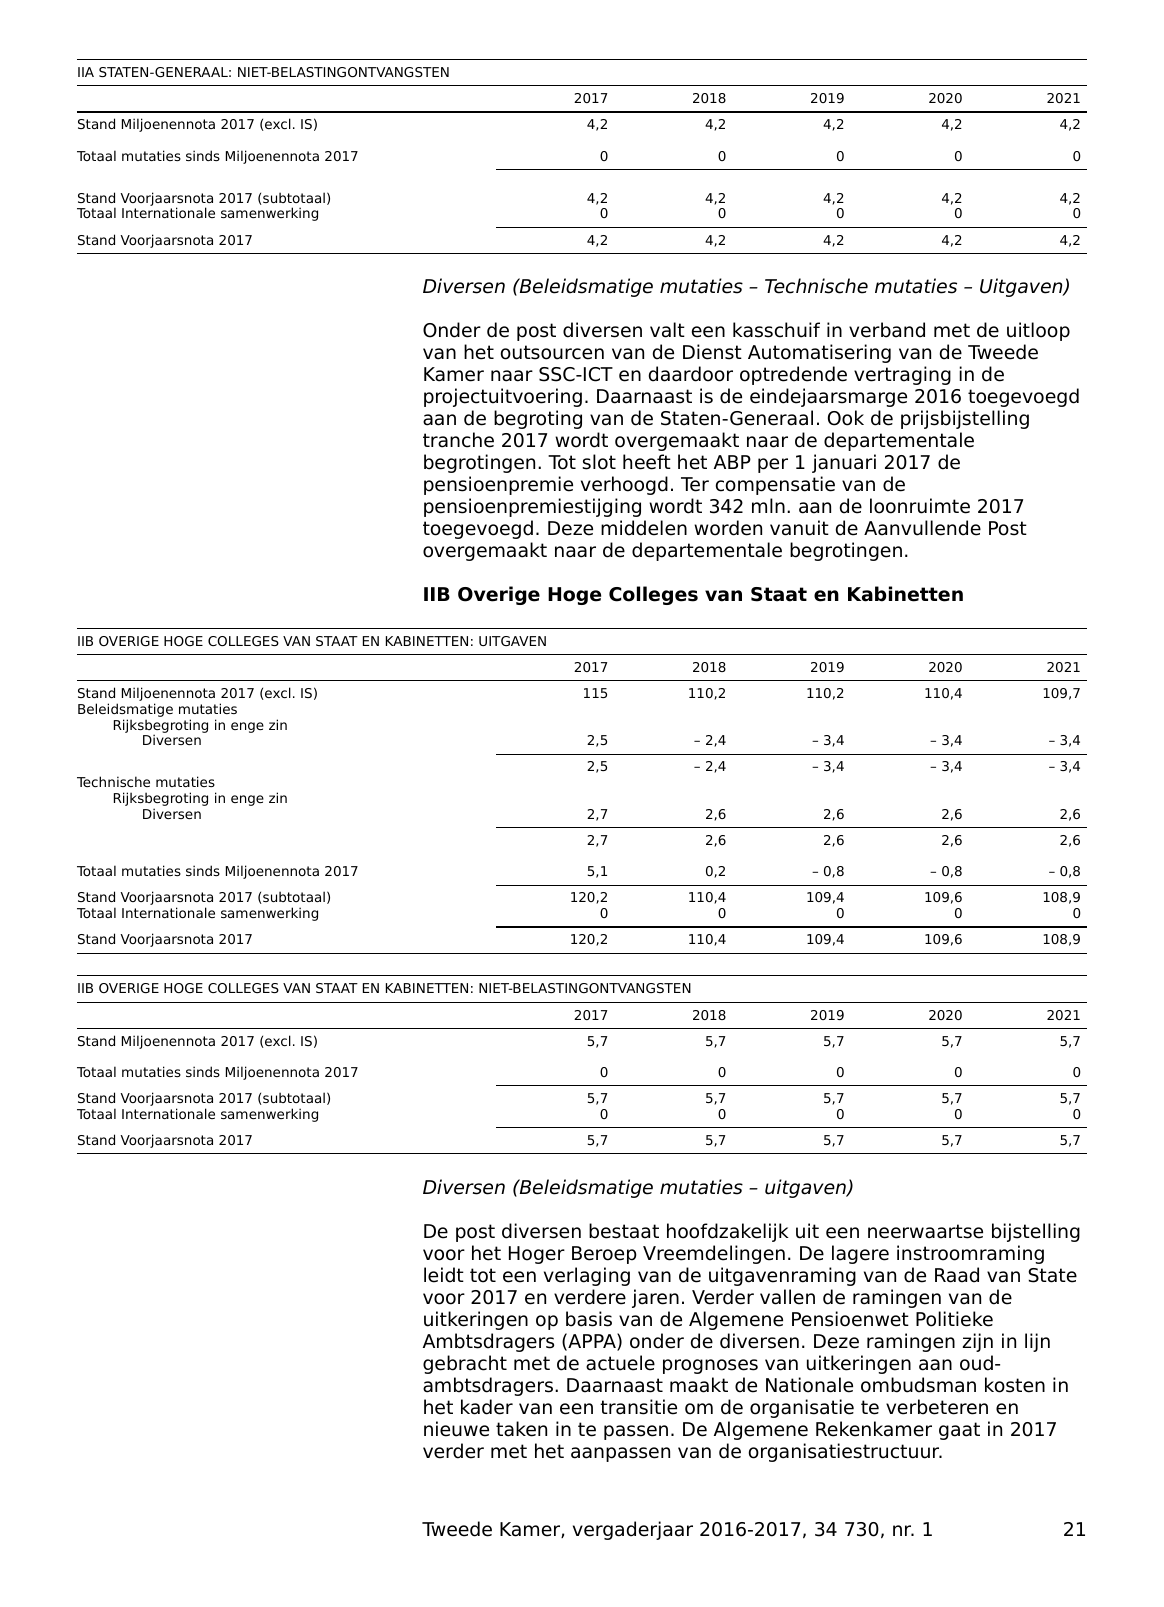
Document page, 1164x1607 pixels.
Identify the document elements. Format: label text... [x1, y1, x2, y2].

table_cell 0 [850, 206, 968, 227]
table_cell [77, 1049, 106, 1065]
table_cell 2017 [496, 86, 614, 111]
table_cell – 3,4 [850, 755, 968, 775]
table_cell [850, 848, 968, 864]
table_cell [496, 775, 614, 791]
table_cell 4,2 [496, 190, 614, 206]
table_cell 110,4 [850, 681, 968, 702]
table_cell 2018 [614, 86, 732, 111]
table_cell Stand Voorjaarsnota 2017 [77, 926, 496, 952]
table_cell 4,2 [496, 228, 614, 253]
table_cell [106, 655, 136, 680]
table_cell [136, 133, 496, 148]
table_cell 0 [969, 906, 1087, 926]
text De post diversen bestaat hoofdzakelijk uit een neerwaartse bijstelling voor het Hoger Beroep Vreemdelingen. De lagere instroomraming leidt tot een verlaging van de uitgavenraming van de Raad van State voor 2017 en verdere jaren. Verder vallen de ramingen van de uitkeringen op basis van de Algemene Pensioenwet Politieke Ambtsdragers (APPA) onder de diversen. Deze ramingen zijn in lijn gebracht met de actuele prognoses van uitkeringen aan oud-ambtsdragers. Daarnaast maakt de Nationale ombudsman kosten in het kader van een transitie om de organisatie te verbeteren en nieuwe taken in te passen. De Algemene Rekenkamer gaat in 2017 verder met het aanpassen van de organisatiestructuur. [422, 1221, 1087, 1462]
table_cell 0 [850, 906, 968, 926]
table_cell 5,7 [614, 1029, 732, 1049]
table_cell [77, 133, 106, 148]
table_cell 109,4 [732, 928, 850, 952]
table_cell Diversen [136, 806, 496, 827]
table_cell 115 [496, 681, 614, 702]
table_cell [969, 702, 1087, 717]
subtitle Diversen (Beleidsmatige mutaties – Technische mutaties – Uitgaven) [422, 276, 1087, 298]
table_cell [106, 848, 136, 864]
table_cell Stand Miljoenennota 2017 (excl. IS) [77, 113, 496, 133]
table_cell 2,6 [614, 806, 732, 827]
table_cell 5,7 [496, 1029, 614, 1049]
table_cell 0 [614, 206, 732, 227]
table_cell [850, 170, 968, 190]
table_cell – 3,4 [969, 733, 1087, 753]
table_cell 109,6 [850, 928, 968, 952]
table_cell 2,6 [850, 806, 968, 827]
table_cell [106, 1049, 136, 1065]
table_cell 0 [614, 1065, 732, 1085]
table_cell 4,2 [496, 113, 614, 133]
table_cell 2021 [969, 1003, 1087, 1028]
table_cell Totaal mutaties sinds Miljoenennota 2017 [77, 1065, 496, 1085]
table_cell 0 [969, 149, 1087, 169]
table_cell 110,2 [732, 681, 850, 702]
table_cell 4,2 [850, 190, 968, 206]
table_cell 5,7 [614, 1128, 732, 1153]
table_cell [77, 754, 106, 775]
table_cell [496, 1049, 614, 1065]
table_cell 2,6 [969, 828, 1087, 848]
table_cell [732, 775, 850, 791]
table_cell [614, 702, 732, 717]
table_cell 4,2 [732, 228, 850, 253]
table_cell [136, 827, 496, 848]
table_cell Stand Miljoenennota 2017 (excl. IS) [77, 1029, 496, 1049]
table_cell – 3,4 [732, 733, 850, 753]
table_cell 0 [732, 906, 850, 926]
table_cell [732, 1049, 850, 1065]
table_cell 4,2 [732, 190, 850, 206]
table_cell 109,4 [732, 886, 850, 906]
table_cell 5,7 [969, 1029, 1087, 1049]
table_cell [136, 754, 496, 775]
table_cell 2020 [850, 86, 968, 111]
table_cell [850, 702, 968, 717]
table_cell 108,9 [969, 928, 1087, 952]
table_cell 0 [732, 149, 850, 169]
table_cell [969, 133, 1087, 148]
table_cell Diversen [136, 733, 496, 753]
table_cell Totaal Internationale samenwerking [77, 1107, 496, 1127]
table_cell [732, 702, 850, 717]
table_cell 2021 [969, 86, 1087, 111]
table_cell 5,7 [732, 1086, 850, 1107]
table_cell [969, 718, 1087, 733]
table_cell 0 [614, 906, 732, 926]
table_cell 2,6 [732, 806, 850, 827]
table_cell [106, 1003, 136, 1028]
table_cell 109,6 [850, 886, 968, 906]
table_cell 4,2 [614, 113, 732, 133]
table_cell – 0,8 [969, 864, 1087, 884]
table_cell 5,7 [732, 1128, 850, 1153]
table_cell 2019 [732, 1003, 850, 1028]
table_cell 0 [732, 1065, 850, 1085]
table_cell [614, 775, 732, 791]
table_cell [106, 133, 136, 148]
table_cell 0 [614, 1107, 732, 1127]
table_cell [969, 775, 1087, 791]
table_cell [969, 1049, 1087, 1065]
table_cell [614, 133, 732, 148]
table_cell Stand Voorjaarsnota 2017 (subtotaal) [77, 190, 496, 206]
table_cell 4,2 [850, 228, 968, 253]
table_cell 2018 [614, 655, 732, 680]
table_cell [77, 733, 106, 753]
table_cell Rijksbegroting in enge zin [106, 718, 496, 733]
table_cell [496, 791, 614, 806]
table_cell – 0,8 [850, 864, 968, 884]
table_cell 0 [496, 149, 614, 169]
table_cell [614, 848, 732, 864]
table_header IIB OVERIGE HOGE COLLEGES VAN STAAT EN KABINETTEN: UITGAVEN [77, 629, 1087, 654]
table_cell [77, 1003, 106, 1028]
table_cell [850, 718, 968, 733]
table_cell 2020 [850, 1003, 968, 1028]
table_cell – 3,4 [732, 755, 850, 775]
table_cell 0 [496, 206, 614, 227]
table_cell 0 [496, 1107, 614, 1127]
table_cell [496, 133, 614, 148]
table_cell 0 [850, 1107, 968, 1127]
table_cell [732, 718, 850, 733]
table_cell 109,7 [969, 681, 1087, 702]
table_cell [77, 806, 106, 827]
table_cell 0 [496, 1065, 614, 1085]
table_cell 4,2 [850, 113, 968, 133]
table_cell [850, 791, 968, 806]
table_cell Stand Miljoenennota 2017 (excl. IS) [77, 681, 496, 702]
table_cell [732, 791, 850, 806]
table_cell [136, 655, 496, 680]
subtitle IIB Overige Hoge Colleges van Staat en Kabinetten [422, 584, 1087, 606]
text Onder de post diversen valt een kasschuif in verband met de uitloop van het outsourcen van de Dienst Automatisering van de Tweede Kamer naar SSC-ICT en daardoor optredende vertraging in de projectuitvoering. Daarnaast is de eindejaarsmarge 2016 toegevoegd aan de begroting van de Staten-Generaal. Ook de prijsbijstelling tranche 2017 wordt overgemaakt naar de departementale begrotingen. Tot slot heeft het ABP per 1 januari 2017 de pensioenpremie verhoogd. Ter compensatie van de pensioenpremiestijging wordt 342 mln. aan de loonruimte 2017 toegevoegd. Deze middelen worden vanuit de Aanvullende Post overgemaakt naar de departementale begrotingen. [422, 320, 1087, 562]
table_cell [969, 170, 1087, 190]
table_header IIB OVERIGE HOGE COLLEGES VAN STAAT EN KABINETTEN: NIET-BELASTINGONTVANGSTEN [77, 976, 1087, 1002]
table_cell [77, 827, 106, 848]
table_cell 2017 [496, 655, 614, 680]
table_cell 5,7 [614, 1086, 732, 1107]
table_cell – 3,4 [850, 733, 968, 753]
table_cell 5,7 [850, 1128, 968, 1153]
table_cell 2,6 [850, 828, 968, 848]
table_cell 4,2 [614, 190, 732, 206]
table_cell 0 [969, 206, 1087, 227]
table_cell [106, 806, 136, 827]
table_cell 0 [969, 1065, 1087, 1085]
table_cell 0 [732, 1107, 850, 1127]
table_cell Stand Voorjaarsnota 2017 (subtotaal) [77, 1085, 496, 1107]
subtitle Diversen (Beleidsmatige mutaties – uitgaven) [422, 1177, 1087, 1198]
table_cell 0 [732, 206, 850, 227]
table_cell 2018 [614, 1003, 732, 1028]
table_cell [969, 848, 1087, 864]
table_cell [77, 655, 106, 680]
table_header IIA STATEN-GENERAAL: NIET-BELASTINGONTVANGSTEN [77, 60, 1087, 85]
table_cell 2,5 [496, 755, 614, 775]
table_cell 5,7 [969, 1086, 1087, 1107]
table_cell [496, 702, 614, 717]
table_cell Stand Voorjaarsnota 2017 [77, 1127, 496, 1153]
table_cell [732, 133, 850, 148]
table_cell Beleidsmatige mutaties [77, 702, 496, 717]
table_cell [106, 827, 136, 848]
table_cell 0 [496, 906, 614, 926]
table_cell [77, 718, 106, 733]
table_cell [136, 169, 496, 190]
table_cell [614, 718, 732, 733]
table_cell [77, 169, 106, 190]
table_cell Stand Voorjaarsnota 2017 [77, 227, 496, 253]
table_cell Totaal Internationale samenwerking [77, 206, 496, 227]
table_cell 5,7 [732, 1029, 850, 1049]
table_cell Stand Voorjaarsnota 2017 (subtotaal) [77, 885, 496, 906]
table_cell 2,6 [732, 828, 850, 848]
table_cell 5,7 [496, 1086, 614, 1107]
table_cell 2,6 [614, 828, 732, 848]
table_cell [106, 169, 136, 190]
table_cell – 0,8 [732, 864, 850, 884]
table_cell 4,2 [969, 228, 1087, 253]
table_cell [106, 733, 136, 753]
table_cell 2,5 [496, 733, 614, 753]
table_cell 5,7 [850, 1029, 968, 1049]
table_cell [614, 1049, 732, 1065]
table_cell [106, 86, 136, 111]
table_cell [732, 848, 850, 864]
table_cell 4,2 [969, 113, 1087, 133]
table_cell 5,7 [496, 1128, 614, 1153]
table_cell 5,7 [969, 1128, 1087, 1153]
table_cell [77, 848, 106, 864]
table_cell – 2,4 [614, 733, 732, 753]
table_cell – 3,4 [969, 755, 1087, 775]
table_cell 4,2 [614, 228, 732, 253]
table_cell [850, 775, 968, 791]
table_cell 110,2 [614, 681, 732, 702]
table_cell 2021 [969, 655, 1087, 680]
table_cell 110,4 [614, 886, 732, 906]
table_cell [496, 718, 614, 733]
table_cell 2020 [850, 655, 968, 680]
table_cell [136, 848, 496, 864]
table_cell 0,2 [614, 864, 732, 884]
table_cell [136, 1003, 496, 1028]
table_cell Technische mutaties [77, 775, 496, 791]
table_cell 2,7 [496, 806, 614, 827]
table_cell Totaal Internationale samenwerking [77, 906, 496, 926]
table_cell 5,1 [496, 864, 614, 884]
table_cell [77, 791, 106, 806]
table_cell [496, 170, 614, 190]
table_cell [614, 791, 732, 806]
table_cell 4,2 [969, 190, 1087, 206]
table_cell Totaal mutaties sinds Miljoenennota 2017 [77, 864, 496, 884]
table_cell 2,7 [496, 828, 614, 848]
table_cell [732, 170, 850, 190]
table_cell 2017 [496, 1003, 614, 1028]
table_cell [496, 848, 614, 864]
table_cell 4,2 [732, 113, 850, 133]
table_cell 2,6 [969, 806, 1087, 827]
table_cell Totaal mutaties sinds Miljoenennota 2017 [77, 149, 496, 169]
table_cell – 2,4 [614, 755, 732, 775]
table_cell Rijksbegroting in enge zin [106, 791, 496, 806]
table_cell [969, 791, 1087, 806]
table_cell [850, 133, 968, 148]
table_cell 0 [614, 149, 732, 169]
table_cell 0 [850, 1065, 968, 1085]
table_cell 120,2 [496, 886, 614, 906]
table_cell 2019 [732, 86, 850, 111]
table_cell [850, 1049, 968, 1065]
table_cell [136, 86, 496, 111]
table_cell 5,7 [850, 1086, 968, 1107]
table_cell 0 [850, 149, 968, 169]
table_cell [106, 754, 136, 775]
table_cell 0 [969, 1107, 1087, 1127]
table_cell [77, 86, 106, 111]
table_cell [614, 170, 732, 190]
table_cell 2019 [732, 655, 850, 680]
table_cell 120,2 [496, 928, 614, 952]
table_cell 110,4 [614, 928, 732, 952]
table_cell [136, 1049, 496, 1065]
table_cell 108,9 [969, 886, 1087, 906]
